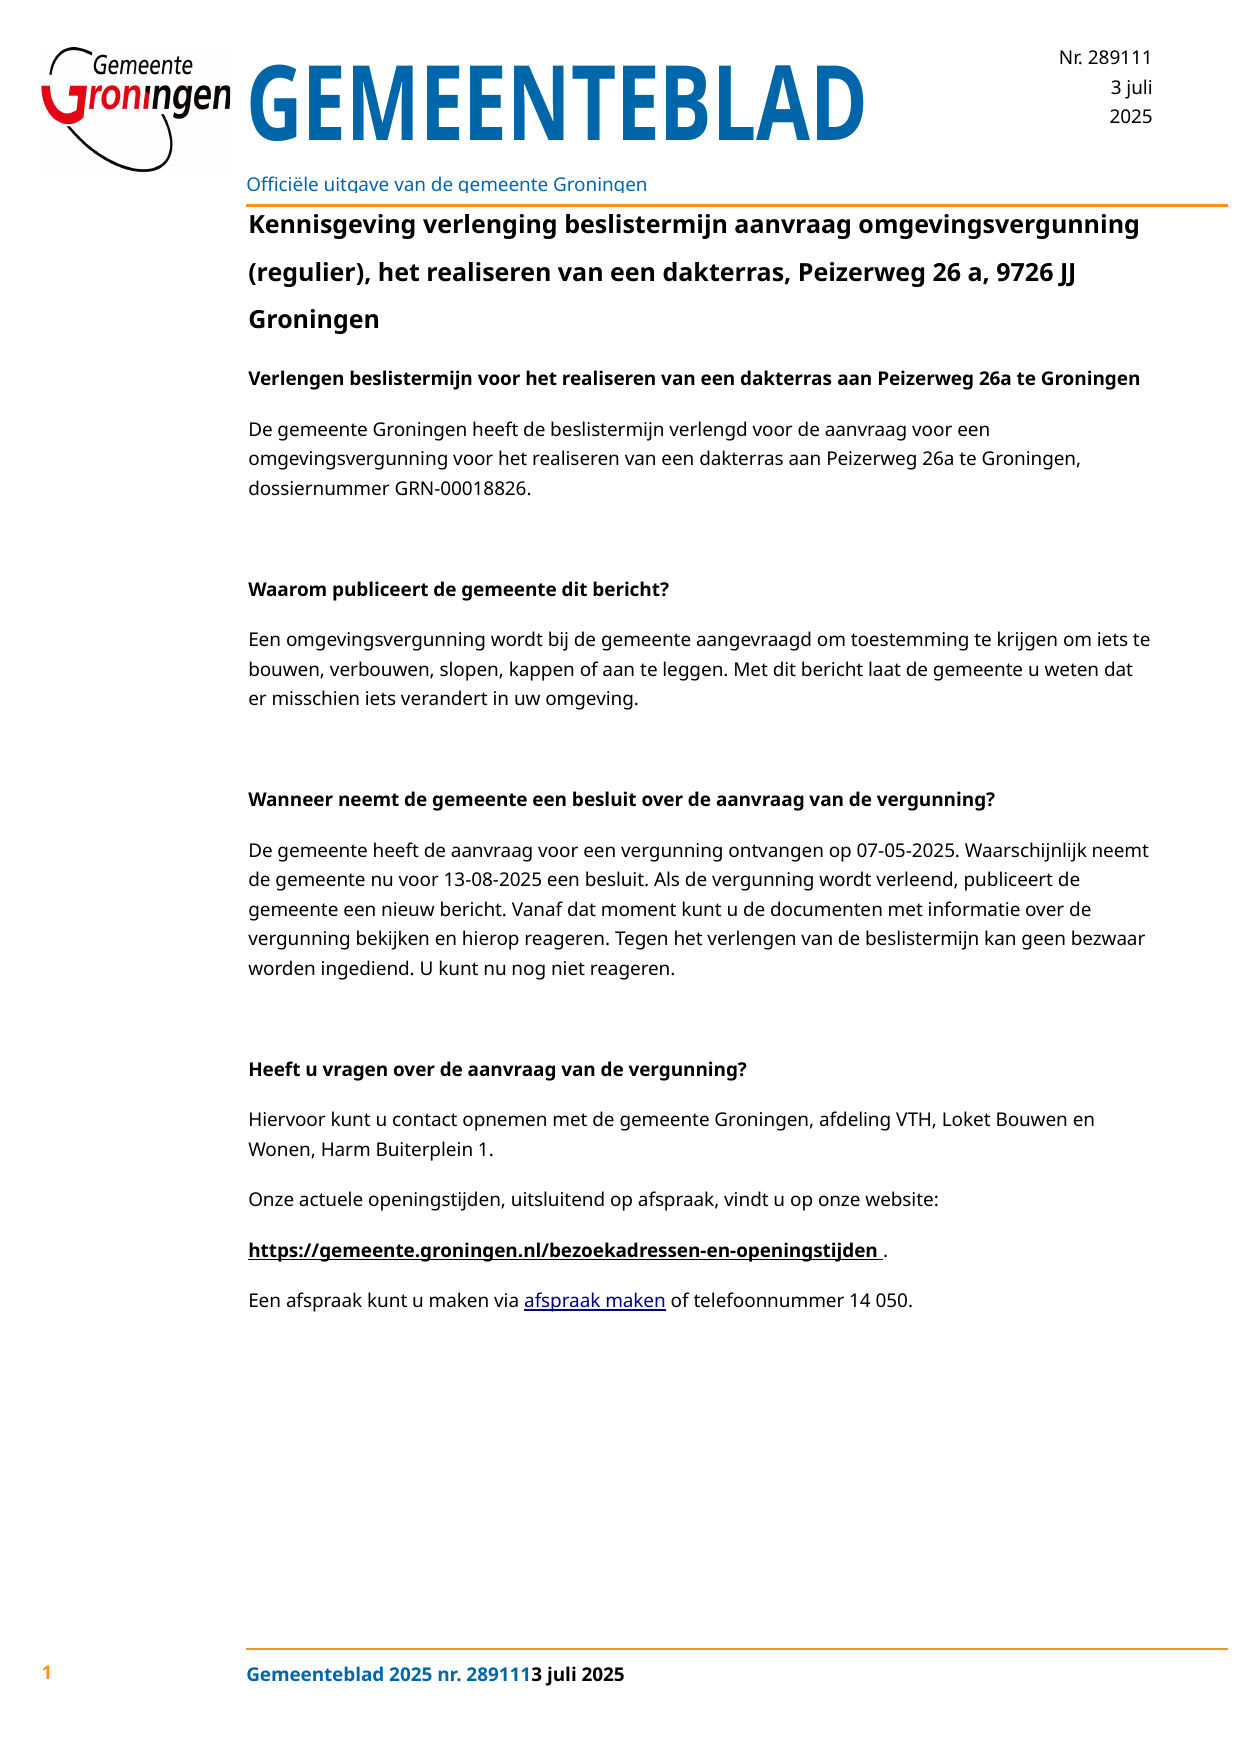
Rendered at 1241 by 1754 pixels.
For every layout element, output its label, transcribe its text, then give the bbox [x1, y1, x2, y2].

text https://gemeente.groningen.nl/bezoekadressen-en-openingstijden . [248, 1237, 1152, 1262]
text Kennisgeving verlenging beslistermijn aanvraag omgevingsvergunning (regulier), het realiseren van een dakterras, Peizerweg 26 a, 9726 JJ Groningen [248, 207, 1152, 336]
text De gemeente Groningen heeft de beslistermijn verlengd voor de aanvraag voor een omgevingsvergunning voor het realiseren van een dakterras aan Peizerweg 26a te Groningen, dossiernummer GRN-00018826. [248, 416, 1152, 501]
text Onze actuele openingstijden, uitsluitend op afspraak, vindt u op onze website: [248, 1186, 1152, 1212]
text De gemeente heeft de aanvraag voor een vergunning ontvangen op 07-05-2025. Waarschijnlijk neemt de gemeente nu voor 13-08-2025 een besluit. Als de vergunning wordt verleend, publiceert de gemeente een nieuw bericht. Vanaf dat moment kunt u de documenten met informatie over de vergunning bekijken en hierop reageren. Tegen het verlengen van de beslistermijn kan geen bezwaar worden ingediend. U kunt nu nog niet reageren. [248, 837, 1152, 981]
text Wanneer neemt de gemeente een besluit over de aanvraag van de vergunning? [248, 786, 1152, 812]
picture [41, 47, 231, 172]
text Waarom publiceert de gemeente dit bericht? [248, 576, 1152, 602]
text Een omgevingsvergunning wordt bij de gemeente aangevraagd om toestemming te krijgen om iets te bouwen, verbouwen, slopen, kappen of aan te leggen. Met dit bericht laat de gemeente u weten dat er misschien iets verandert in uw omgeving. [248, 626, 1152, 711]
text Verlengen beslistermijn voor het realiseren van een dakterras aan Peizerweg 26a te Groningen [248, 366, 1152, 391]
text Een afspraak kunt u maken via afspraak maken of telefoonnummer 14 050. [248, 1287, 1152, 1313]
text Heeft u vragen over de aanvraag van de vergunning? [248, 1056, 1152, 1082]
text Hiervoor kunt u contact opnemen met de gemeente Groningen, afdeling VTH, Loket Bouwen en Wonen, Harm Buiterplein 1. [248, 1106, 1152, 1162]
